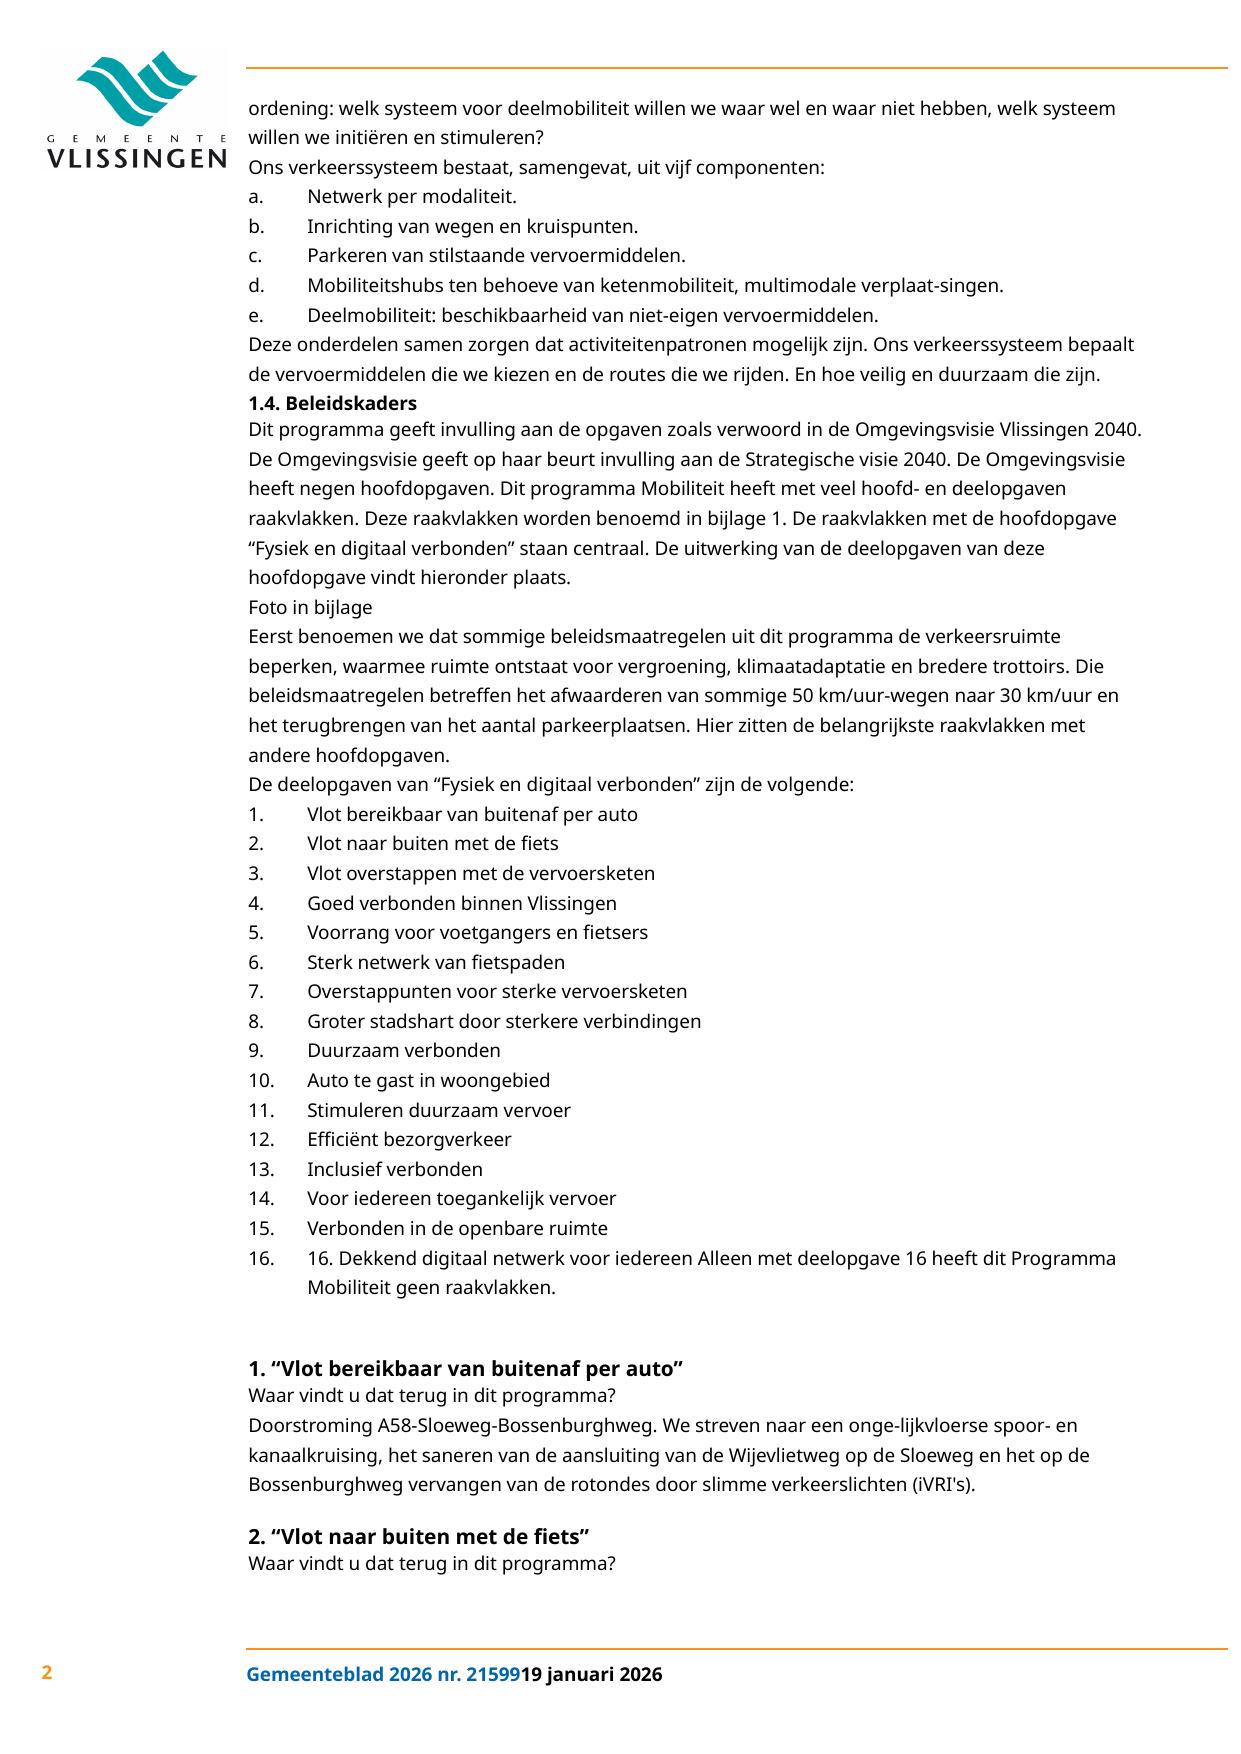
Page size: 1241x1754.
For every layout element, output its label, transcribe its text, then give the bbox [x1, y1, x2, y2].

list Overstappunten voor sterke vervoersketen [248, 978, 1152, 1004]
list Parkeren van stilstaande vervoermiddelen. [248, 243, 1152, 268]
list Goed verbonden binnen Vlissingen [248, 890, 1152, 915]
list Inrichting van wegen en kruispunten. [248, 213, 1152, 239]
list 16. Dekkend digitaal netwerk voor iedereen Alleen met deelopgave 16 heeft dit Programma Mobiliteit geen raakvlakken. [248, 1245, 1152, 1300]
list Verbonden in de openbare ruimte [248, 1215, 1152, 1241]
text ordening: welk systeem voor deelmobiliteit willen we waar wel en waar niet hebben, welk systeem willen we initiëren en stimuleren? [248, 95, 1152, 150]
picture [41, 47, 231, 172]
list Stimuleren duurzaam vervoer [248, 1097, 1152, 1122]
list Vlot naar buiten met de ﬁets [248, 831, 1152, 856]
list Deelmobiliteit: beschikbaarheid van niet-eigen vervoermiddelen. [248, 302, 1152, 328]
list Groter stadshart door sterkere verbindingen [248, 1008, 1152, 1034]
text Foto in bijlage [248, 594, 1152, 619]
text 1. “Vlot bereikbaar van buitenaf per auto” [248, 1354, 1152, 1383]
list Eﬃciënt bezorgverkeer [248, 1126, 1152, 1152]
list Vlot bereikbaar van buitenaf per auto [248, 801, 1152, 827]
list Mobiliteitshubs ten behoeve van ketenmobiliteit, multimodale verplaat-singen. [248, 272, 1152, 298]
list Voorrang voor voetgangers en ﬁetsers [248, 919, 1152, 945]
text Doorstroming A58-Sloeweg-Bossenburghweg. We streven naar een onge-lijkvloerse spoor- en kanaalkruising, het saneren van de aansluiting van de Wijevlietweg op de Sloeweg en het op de Bossenburghweg vervangen van de rotondes door slimme verkeerslichten (iVRI's). [248, 1412, 1152, 1497]
text Eerst benoemen we dat sommige beleidsmaatregelen uit dit programma de verkeersruimte beperken, waarmee ruimte ontstaat voor vergroening, klimaatadaptatie en bredere trottoirs. Die beleidsmaatregelen betreﬀen het afwaarderen van sommige 50 km/uur-wegen naar 30 km/uur en het terugbrengen van het aantal parkeerplaatsen. Hier zitten de belangrijkste raakvlakken met andere hoofdopgaven. [248, 623, 1152, 767]
text 2. “Vlot naar buiten met de ﬁets” [248, 1522, 1152, 1550]
list Netwerk per modaliteit. [248, 183, 1152, 209]
text Dit programma geeft invulling aan de opgaven zoals verwoord in de Omgevingsvisie Vlissingen 2040. De Omgevingsvisie geeft op haar beurt invulling aan de Strategische visie 2040. De Omgevingsvisie heeft negen hoofdopgaven. Dit programma Mobiliteit heeft met veel hoofd- en deelopgaven raakvlakken. Deze raakvlakken worden benoemd in bijlage 1. De raakvlakken met de hoofdopgave “Fysiek en digitaal verbonden” staan centraal. De uitwerking van de deelopgaven van deze hoofdopgave vindt hieronder plaats. [248, 416, 1152, 590]
list Auto te gast in woongebied [248, 1067, 1152, 1093]
list Vlot overstappen met de vervoersketen [248, 860, 1152, 886]
text 1.4. Beleidskaders [248, 391, 1152, 416]
text Deze onderdelen samen zorgen dat activiteitenpatronen mogelijk zijn. Ons verkeerssysteem bepaalt de vervoermiddelen die we kiezen en de routes die we rijden. En hoe veilig en duurzaam die zijn. [248, 331, 1152, 387]
list Duurzaam verbonden [248, 1038, 1152, 1063]
list Sterk netwerk van ﬁetspaden [248, 949, 1152, 974]
text Waar vindt u dat terug in dit programma? [248, 1383, 1152, 1408]
text De deelopgaven van “Fysiek en digitaal verbonden” zijn de volgende: [248, 771, 1152, 797]
list Inclusief verbonden [248, 1156, 1152, 1182]
list Voor iedereen toegankelijk vervoer [248, 1186, 1152, 1211]
text Waar vindt u dat terug in dit programma? [248, 1550, 1152, 1576]
text Ons verkeerssysteem bestaat, samengevat, uit vijf componenten: [248, 154, 1152, 180]
